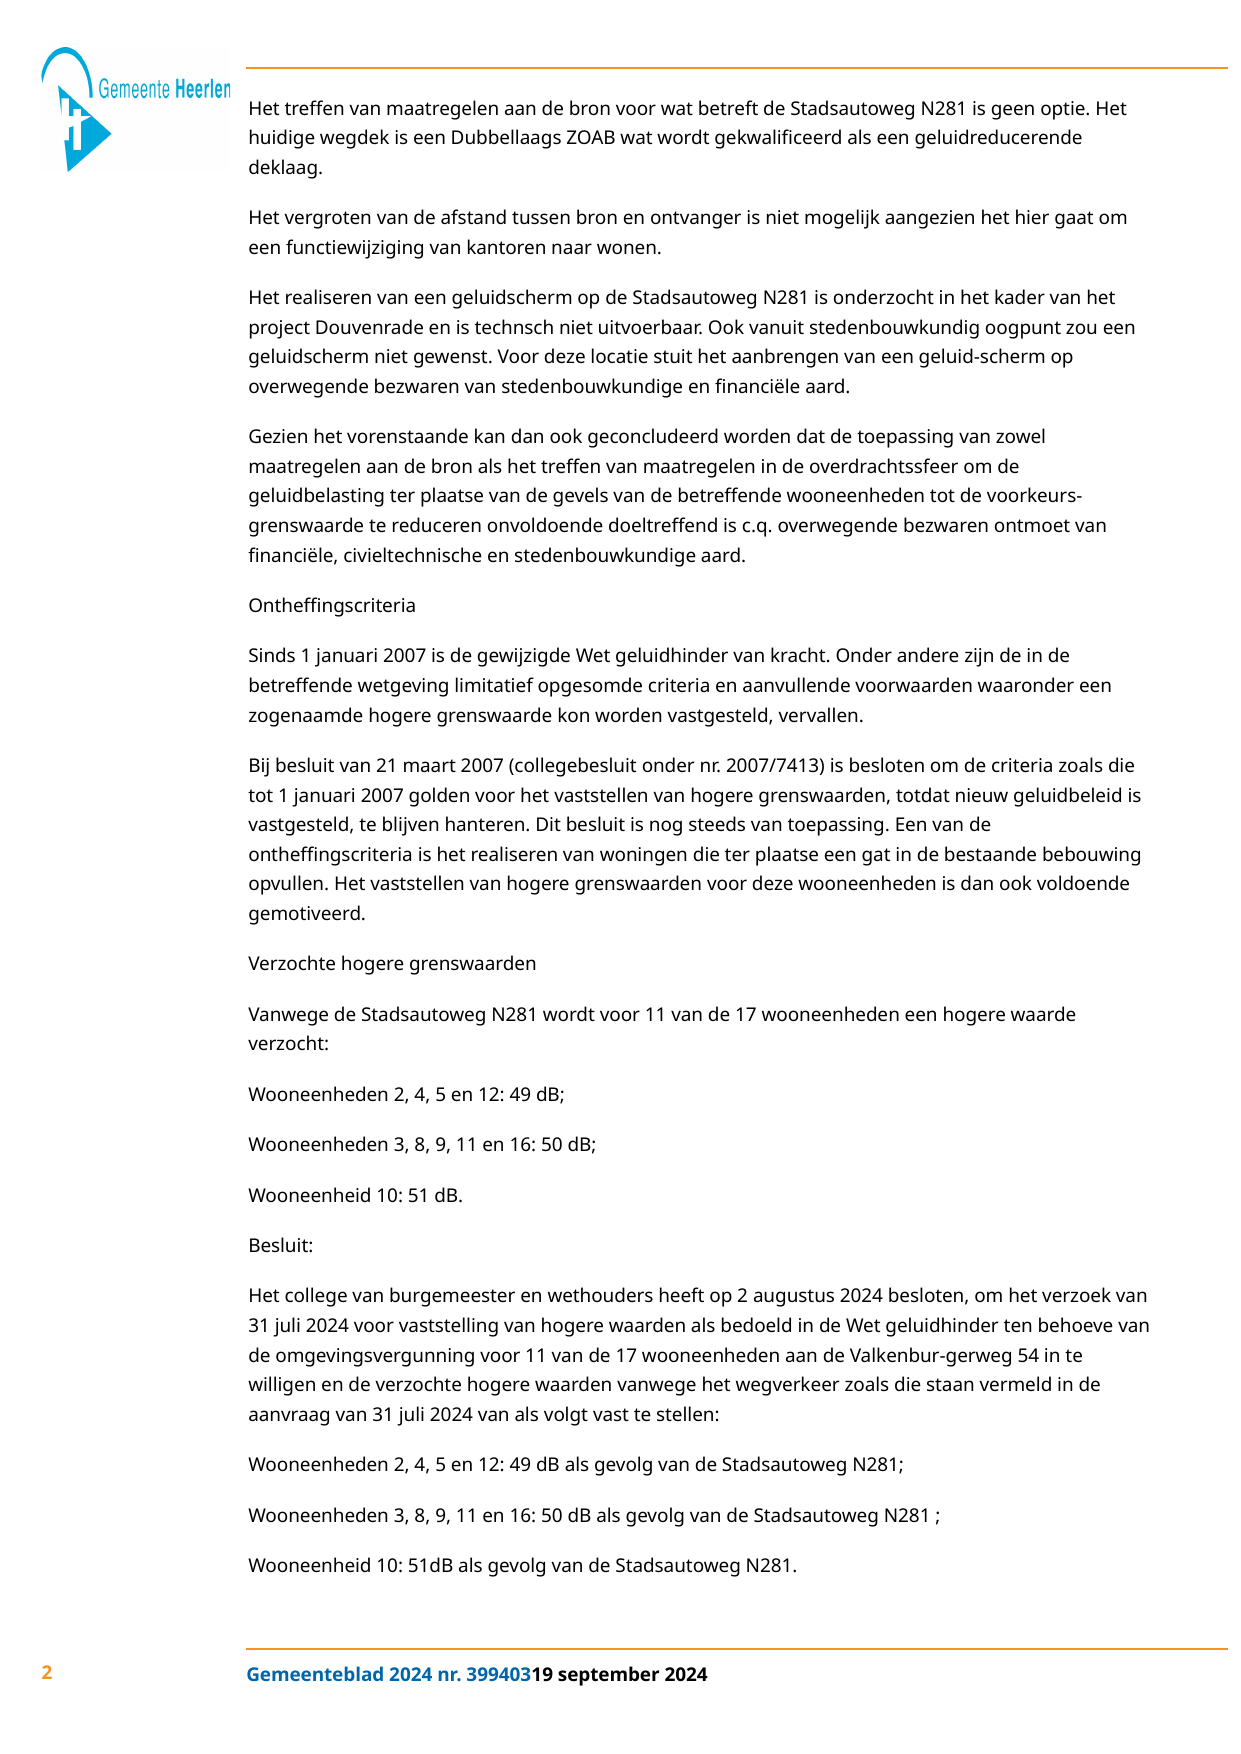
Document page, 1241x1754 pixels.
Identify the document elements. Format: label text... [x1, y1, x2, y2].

text Wooneenheden 2, 4, 5 en 12: 49 dB als gevolg van de Stadsautoweg N281; [248, 1451, 1152, 1477]
picture [41, 47, 59, 70]
text Wooneenheden 2, 4, 5 en 12: 49 dB; [248, 1081, 1152, 1107]
text Sinds 1 januari 2007 is de gewijzigde Wet geluidhinder van kracht. Onder andere zijn de in de betreffende wetgeving limitatief opgesomde criteria en aanvullende voorwaarden waaronder een zogenaamde hogere grenswaarde kon worden vastgesteld, vervallen. [248, 643, 1152, 728]
text Besluit: [248, 1232, 1152, 1258]
text Bij besluit van 21 maart 2007 (collegebesluit onder nr. 2007/7413) is besloten om de criteria zoals die tot 1 januari 2007 golden voor het vaststellen van hogere grenswaarden, totdat nieuw geluidbeleid is vastgesteld, te blijven hanteren. Dit besluit is nog steeds van toepassing. Een van de ontheffingscriteria is het realiseren van woningen die ter plaatse een gat in de bestaande bebouwing opvullen. Het vaststellen van hogere grenswaarden voor deze wooneenheden is dan ook voldoende gemotiveerd. [248, 752, 1152, 926]
text Het college van burgemeester en wethouders heeft op 2 augustus 2024 besloten, om het verzoek van 31 juli 2024 voor vaststelling van hogere waarden als bedoeld in de Wet geluidhinder ten behoeve van de omgevingsvergunning voor 11 van de 17 wooneenheden aan de Valkenbur-gerweg 54 in te willigen en de verzochte hogere waarden vanwege het wegverkeer zoals die staan vermeld in de aanvraag van 31 juli 2024 van als volgt vast te stellen: [248, 1283, 1152, 1427]
text Ontheffingscriteria [248, 592, 1152, 618]
picture [41, 47, 231, 172]
text Verzochte hogere grenswaarden [248, 951, 1152, 976]
text Gezien het vorenstaande kan dan ook geconcludeerd worden dat de toepassing van zowel maatregelen aan de bron als het treffen van maatregelen in de overdrachtssfeer om de geluidbelasting ter plaatse van de gevels van de betreffende wooneenheden tot de voorkeurs-grenswaarde te reduceren onvoldoende doeltreffend is c.q. overwegende bezwaren ontmoet van financiële, civieltechnische en stedenbouwkundige aard. [248, 423, 1152, 568]
text Het realiseren van een geluidscherm op de Stadsautoweg N281 is onderzocht in het kader van het project Douvenrade en is technsch niet uitvoerbaar. Ook vanuit stedenbouwkundig oogpunt zou een geluidscherm niet gewenst. Voor deze locatie stuit het aanbrengen van een geluid-scherm op overwegende bezwaren van stedenbouwkundige en financiële aard. [248, 284, 1152, 399]
text Wooneenheden 3, 8, 9, 11 en 16: 50 dB als gevolg van de Stadsautoweg N281 ; [248, 1502, 1152, 1528]
text Wooneenheden 3, 8, 9, 11 en 16: 50 dB; [248, 1131, 1152, 1157]
text Wooneenheid 10: 51dB als gevolg van de Stadsautoweg N281. [248, 1552, 1152, 1578]
text Wooneenheid 10: 51 dB. [248, 1182, 1152, 1208]
text Het treffen van maatregelen aan de bron voor wat betreft de Stadsautoweg N281 is geen optie. Het huidige wegdek is een Dubbellaags ZOAB wat wordt gekwalificeerd als een geluidreducerende deklaag. [248, 95, 1152, 180]
text Het vergroten van de afstand tussen bron en ontvanger is niet mogelijk aangezien het hier gaat om een functiewijziging van kantoren naar wonen. [248, 204, 1152, 260]
text Vanwege de Stadsautoweg N281 wordt voor 11 van de 17 wooneenheden een hogere waarde verzocht: [248, 1001, 1152, 1056]
